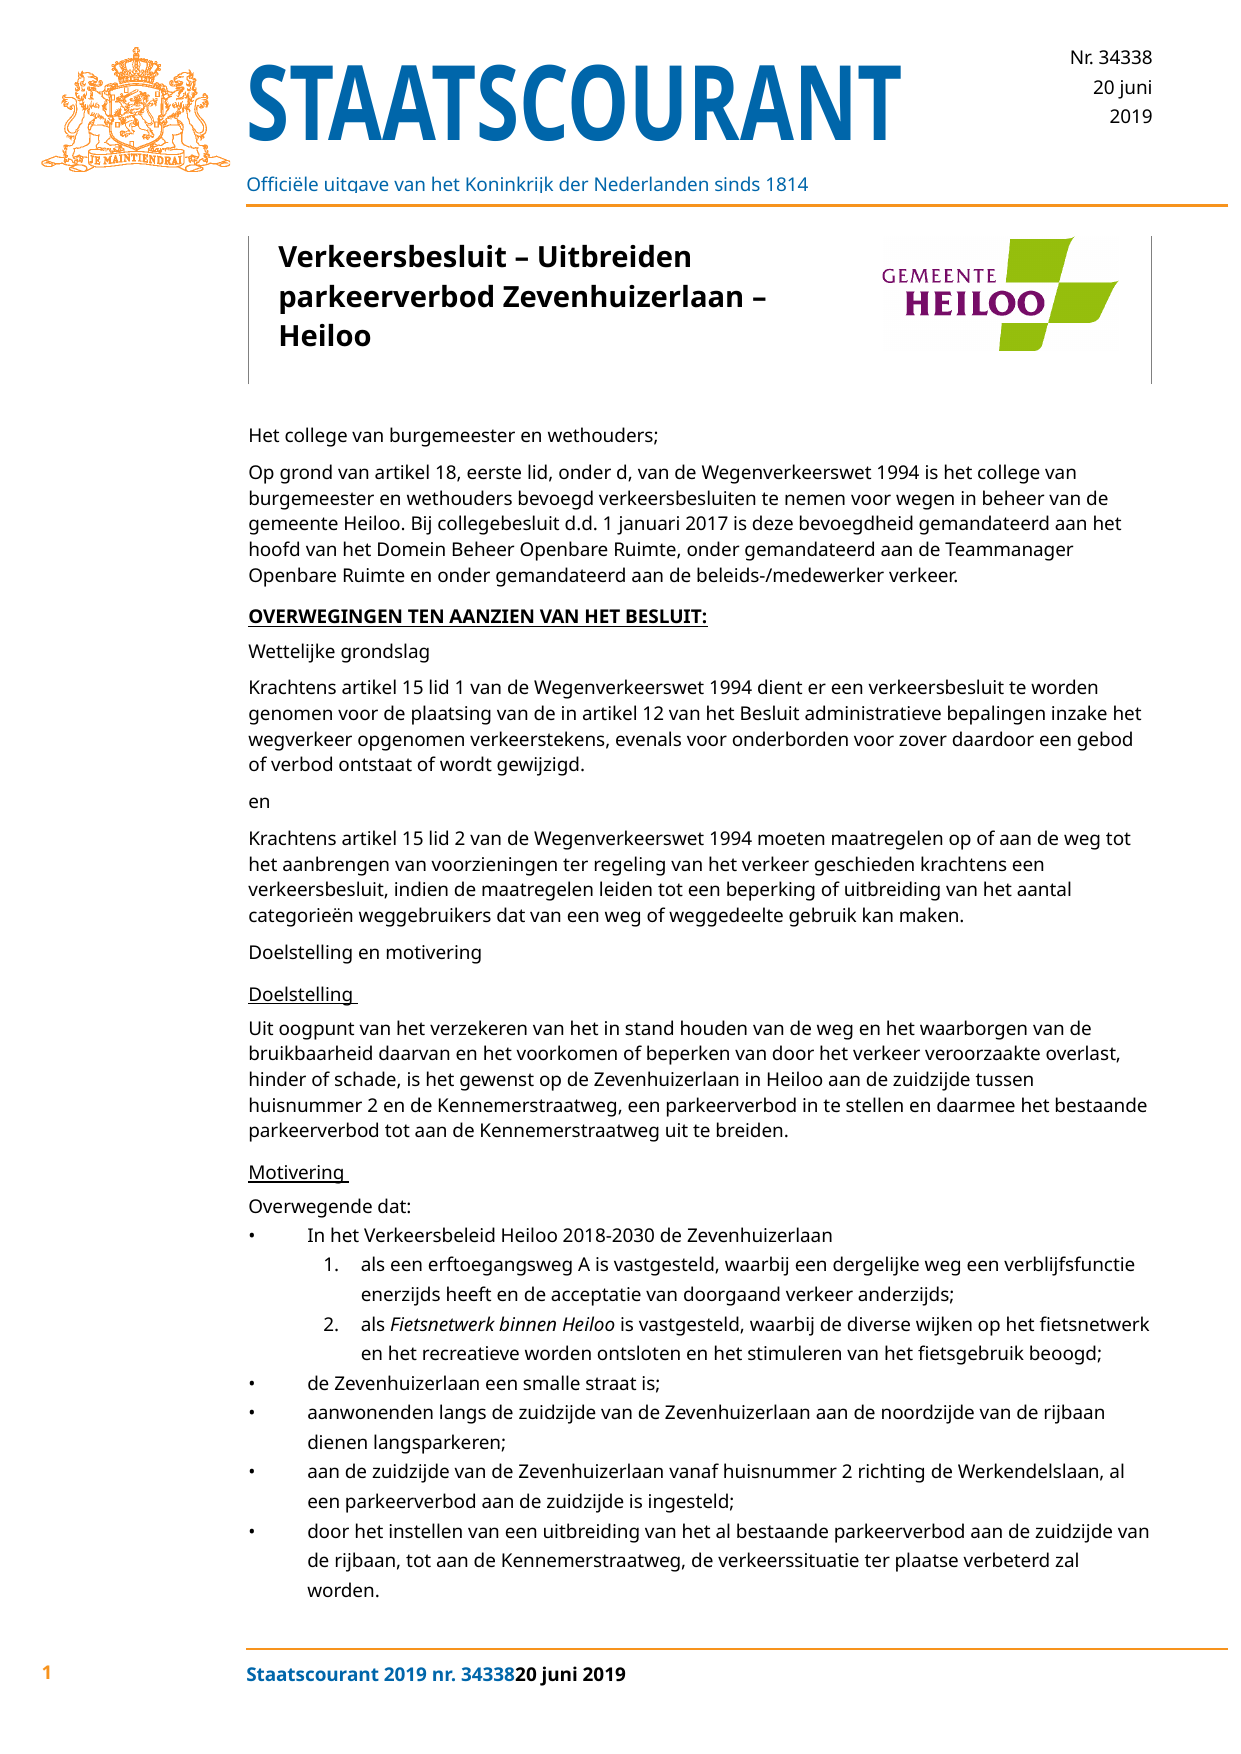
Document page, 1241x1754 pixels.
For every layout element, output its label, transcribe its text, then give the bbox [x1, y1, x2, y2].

list In het Verkeersbeleid Heiloo 2018-2030 de Zevenhuizerlaan [248, 1222, 1152, 1248]
list als een erftoegangsweg A is vastgesteld, waarbij een dergelijke weg een verblijfsfunctie enerzijds heeft en de acceptatie van doorgaand verkeer anderzijds; [323, 1252, 1152, 1307]
text Motivering [248, 1159, 1152, 1185]
table_header Verkeersbesluit – Uitbreiden parkeerverbod Zevenhuizerlaan – Heiloo [249, 236, 850, 384]
text Doelstelling en motivering [248, 939, 1152, 964]
text Krachtens artikel 15 lid 2 van de Wegenverkeerswet 1994 moeten maatregelen op of aan de weg tot het aanbrengen van voorzieningen ter regeling van het verkeer geschieden krachtens een verkeersbesluit, indien de maatregelen leiden tot een beperking of uitbreiding van het aantal categorieën weggebruikers dat van een weg of weggedeelte gebruik kan maken. [248, 825, 1152, 928]
text Op grond van artikel 18, eerste lid, onder d, van de Wegenverkeerswet 1994 is het college van burgemeester en wethouders bevoegd verkeersbesluiten te nemen voor wegen in beheer van de gemeente Heiloo. Bij collegebesluit d.d. 1 januari 2017 is deze bevoegdheid gemandateerd aan het hoofd van het Domein Beheer Openbare Ruimte, onder gemandateerd aan de Teammanager Openbare Ruimte en onder gemandateerd aan de beleids-/medewerker verkeer. [248, 459, 1152, 588]
text Krachtens artikel 15 lid 1 van de Wegenverkeerswet 1994 dient er een verkeersbesluit te worden genomen voor de plaatsing van de in artikel 12 van het Besluit administratieve bepalingen inzake het wegverkeer opgenomen verkeerstekens, evenals voor onderborden voor zover daardoor een gebod of verbod ontstaat of wordt gewijzigd. [248, 674, 1152, 777]
text OVERWEGINGEN TEN AANZIEN VAN HET BESLUIT: [248, 604, 1152, 629]
table_header [850, 236, 1151, 384]
picture [41, 47, 231, 172]
text Het college van burgemeester en wethouders; [248, 422, 1152, 448]
list aanwonenden langs de zuidzijde van de Zevenhuizerlaan aan de noordzijde van de rijbaan dienen langsparkeren; [248, 1399, 1152, 1455]
list de Zevenhuizerlaan een smalle straat is; [248, 1370, 1152, 1396]
text en [248, 788, 1152, 814]
text Doelstelling [248, 981, 1152, 1006]
list als Fietsnetwerk binnen Heiloo is vastgesteld, waarbij de diverse wijken op het fietsnetwerk en het recreatieve worden ontsloten en het stimuleren van het fietsgebruik beoogd; [323, 1311, 1152, 1366]
text Uit oogpunt van het verzekeren van het in stand houden van de weg en het waarborgen van de bruikbaarheid daarvan en het voorkomen of beperken van door het verkeer veroorzaakte overlast, hinder of schade, is het gewenst op de Zevenhuizerlaan in Heiloo aan de zuidzijde tussen huisnummer 2 en de Kennemerstraatweg, een parkeerverbod in te stellen en daarmee het bestaande parkeerverbod tot aan de Kennemerstraatweg uit te breiden. [248, 1015, 1152, 1143]
list door het instellen van een uitbreiding van het al bestaande parkeerverbod aan de zuidzijde van de rijbaan, tot aan de Kennemerstraatweg, de verkeerssituatie ter plaatse verbeterd zal worden. [248, 1518, 1152, 1603]
list aan de zuidzijde van de Zevenhuizerlaan vanaf huisnummer 2 richting de Werkendelslaan, al een parkeerverbod aan de zuidzijde is ingesteld; [248, 1459, 1152, 1514]
text Overwegende dat: [248, 1194, 1152, 1219]
picture [882, 236, 1119, 351]
text Wettelijke grondslag [248, 638, 1152, 663]
